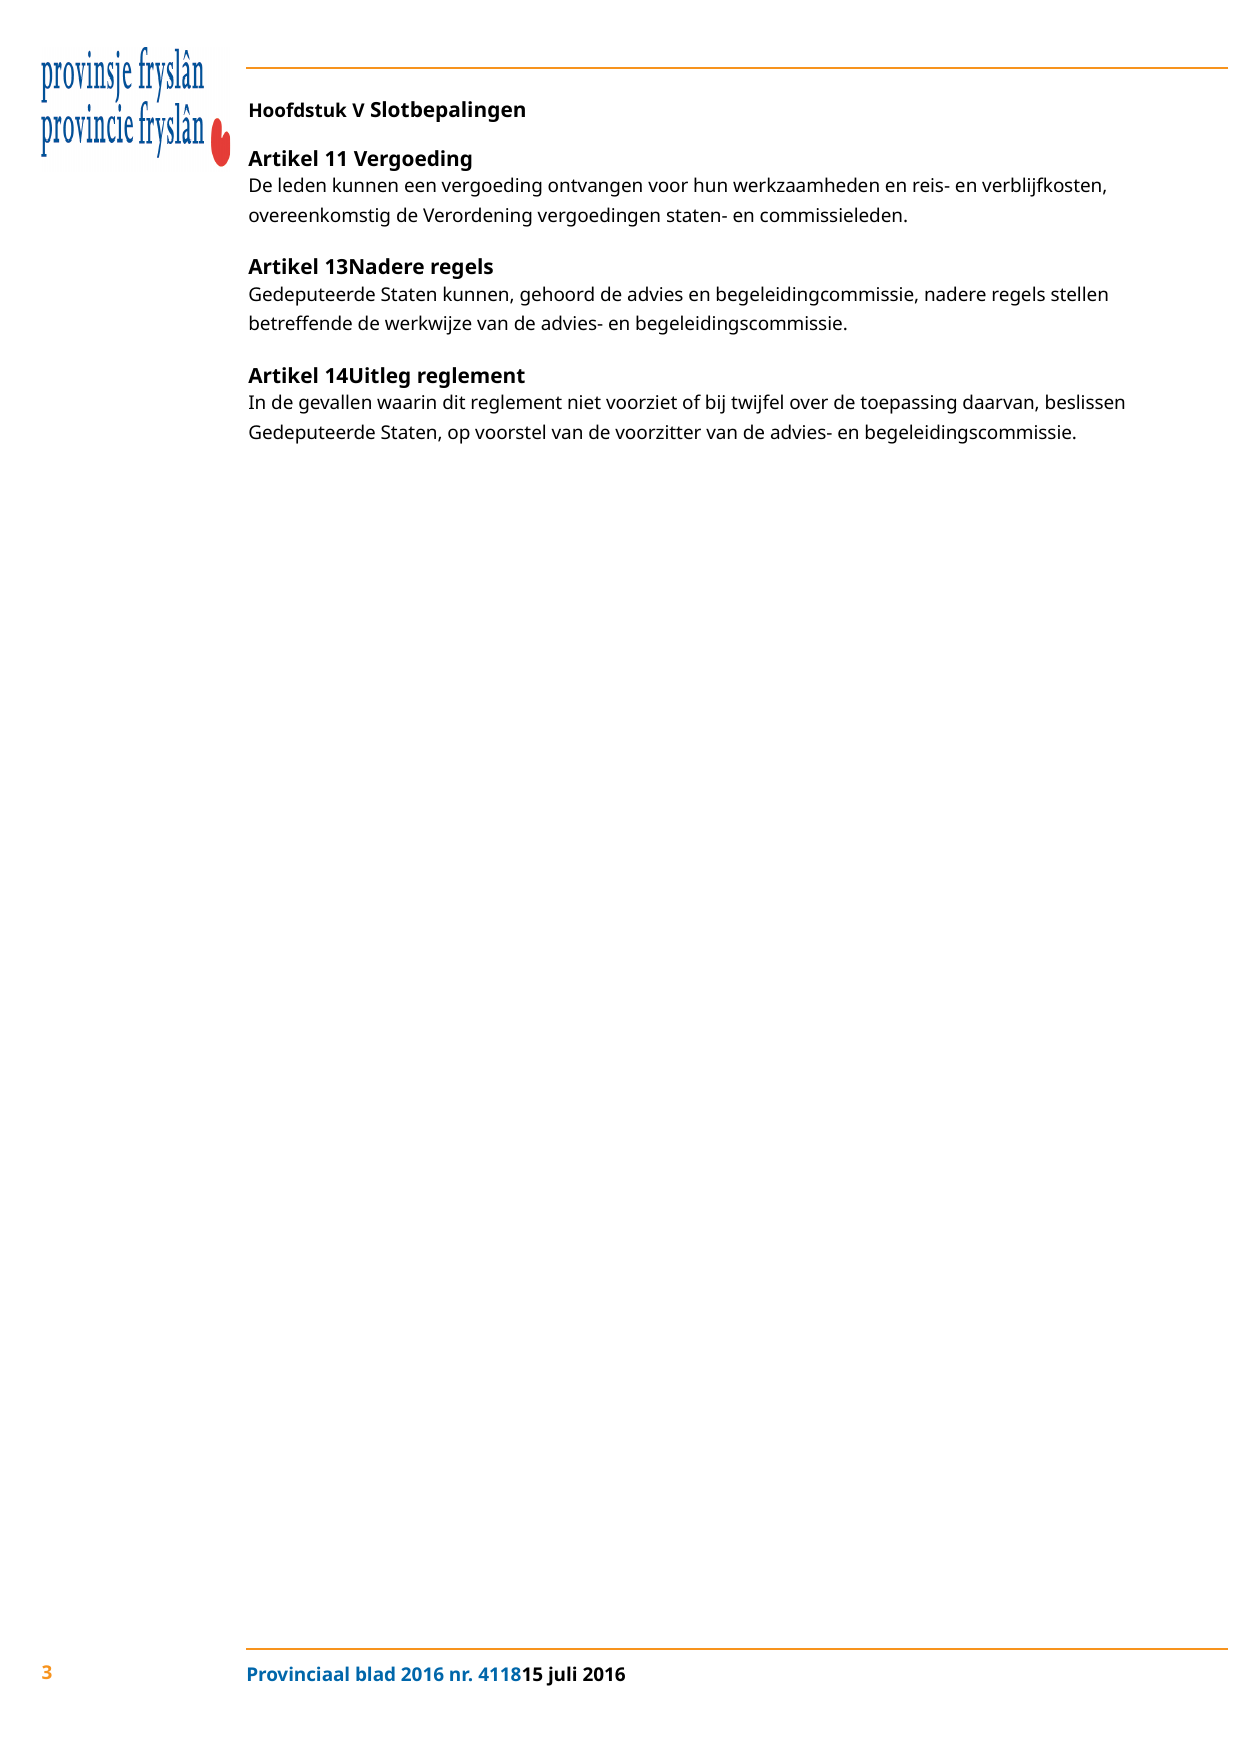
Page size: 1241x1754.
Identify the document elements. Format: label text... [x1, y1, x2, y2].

text De leden kunnen een vergoeding ontvangen voor hun werkzaamheden en reis- en verblijfkosten, overeenkomstig de Verordening vergoedingen staten- en commissieleden. [248, 172, 1152, 228]
text Hoofdstuk V Slotbepalingen [248, 95, 1152, 123]
text In de gevallen waarin dit reglement niet voorziet of bij twijfel over de toepassing daarvan, beslissen Gedeputeerde Staten, op voorstel van de voorzitter van de advies- en begeleidingscommissie. [248, 389, 1152, 445]
picture [41, 47, 231, 172]
text Artikel 14Uitleg reglement [248, 361, 1152, 389]
text Gedeputeerde Staten kunnen, gehoord de advies en begeleidingcommissie, nadere regels stellen betreffende de werkwijze van de advies- en begeleidingscommissie. [248, 281, 1152, 336]
text Artikel 11 Vergoeding [248, 144, 1152, 172]
text Artikel 13Nadere regels [248, 252, 1152, 281]
